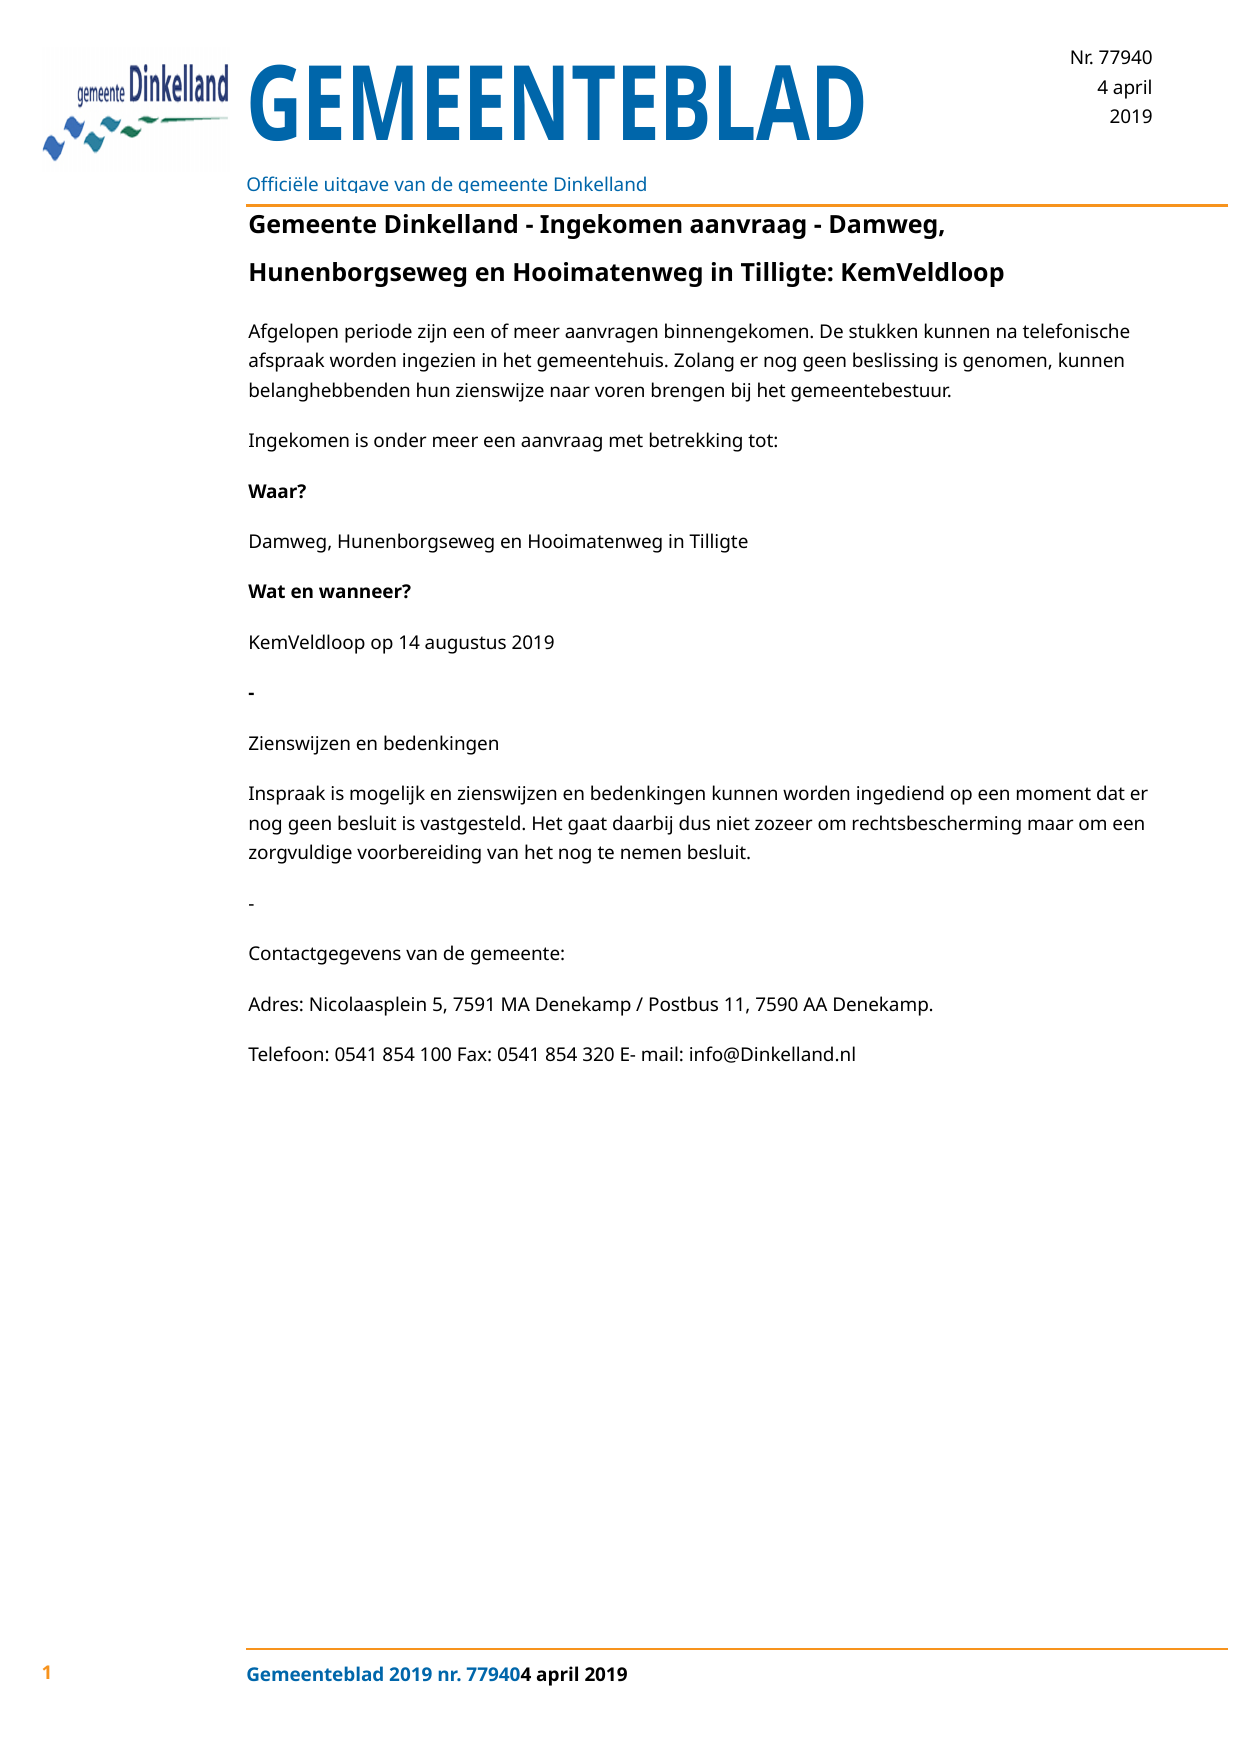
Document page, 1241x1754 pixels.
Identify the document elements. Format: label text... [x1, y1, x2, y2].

text Contactgegevens van de gemeente: [248, 940, 1152, 966]
text KemVeldloop op 14 augustus 2019 [248, 629, 1152, 655]
text Adres: Nicolaasplein 5, 7591 MA Denekamp / Postbus 11, 7590 AA Denekamp. [248, 991, 1152, 1017]
text Damweg, Hunenborgseweg en Hooimatenweg in Tilligte [248, 528, 1152, 554]
text - [248, 679, 1152, 705]
picture [41, 47, 231, 172]
text Ingekomen is onder meer een aanvraag met betrekking tot: [248, 427, 1152, 453]
text Afgelopen periode zijn een of meer aanvragen binnengekomen. De stukken kunnen na telefonische afspraak worden ingezien in het gemeentehuis. Zolang er nog geen beslissing is genomen, kunnen belanghebbenden hun zienswijze naar voren brengen bij het gemeentebestuur. [248, 318, 1152, 403]
text - [248, 890, 1152, 916]
text Telefoon: 0541 854 100 Fax: 0541 854 320 E- mail: info@Dinkelland.nl [248, 1041, 1152, 1067]
text Inspraak is mogelijk en zienswijzen en bedenkingen kunnen worden ingediend op een moment dat er nog geen besluit is vastgesteld. Het gaat daarbij dus niet zozeer om rechtsbescherming maar om een zorgvuldige voorbereiding van het nog te nemen besluit. [248, 780, 1152, 865]
text Gemeente Dinkelland - Ingekomen aanvraag - Damweg, Hunenborgseweg en Hooimatenweg in Tilligte: KemVeldloop [248, 207, 1152, 288]
text Waar? [248, 478, 1152, 504]
text Zienswijzen en bedenkingen [248, 730, 1152, 756]
text Wat en wanneer? [248, 579, 1152, 604]
